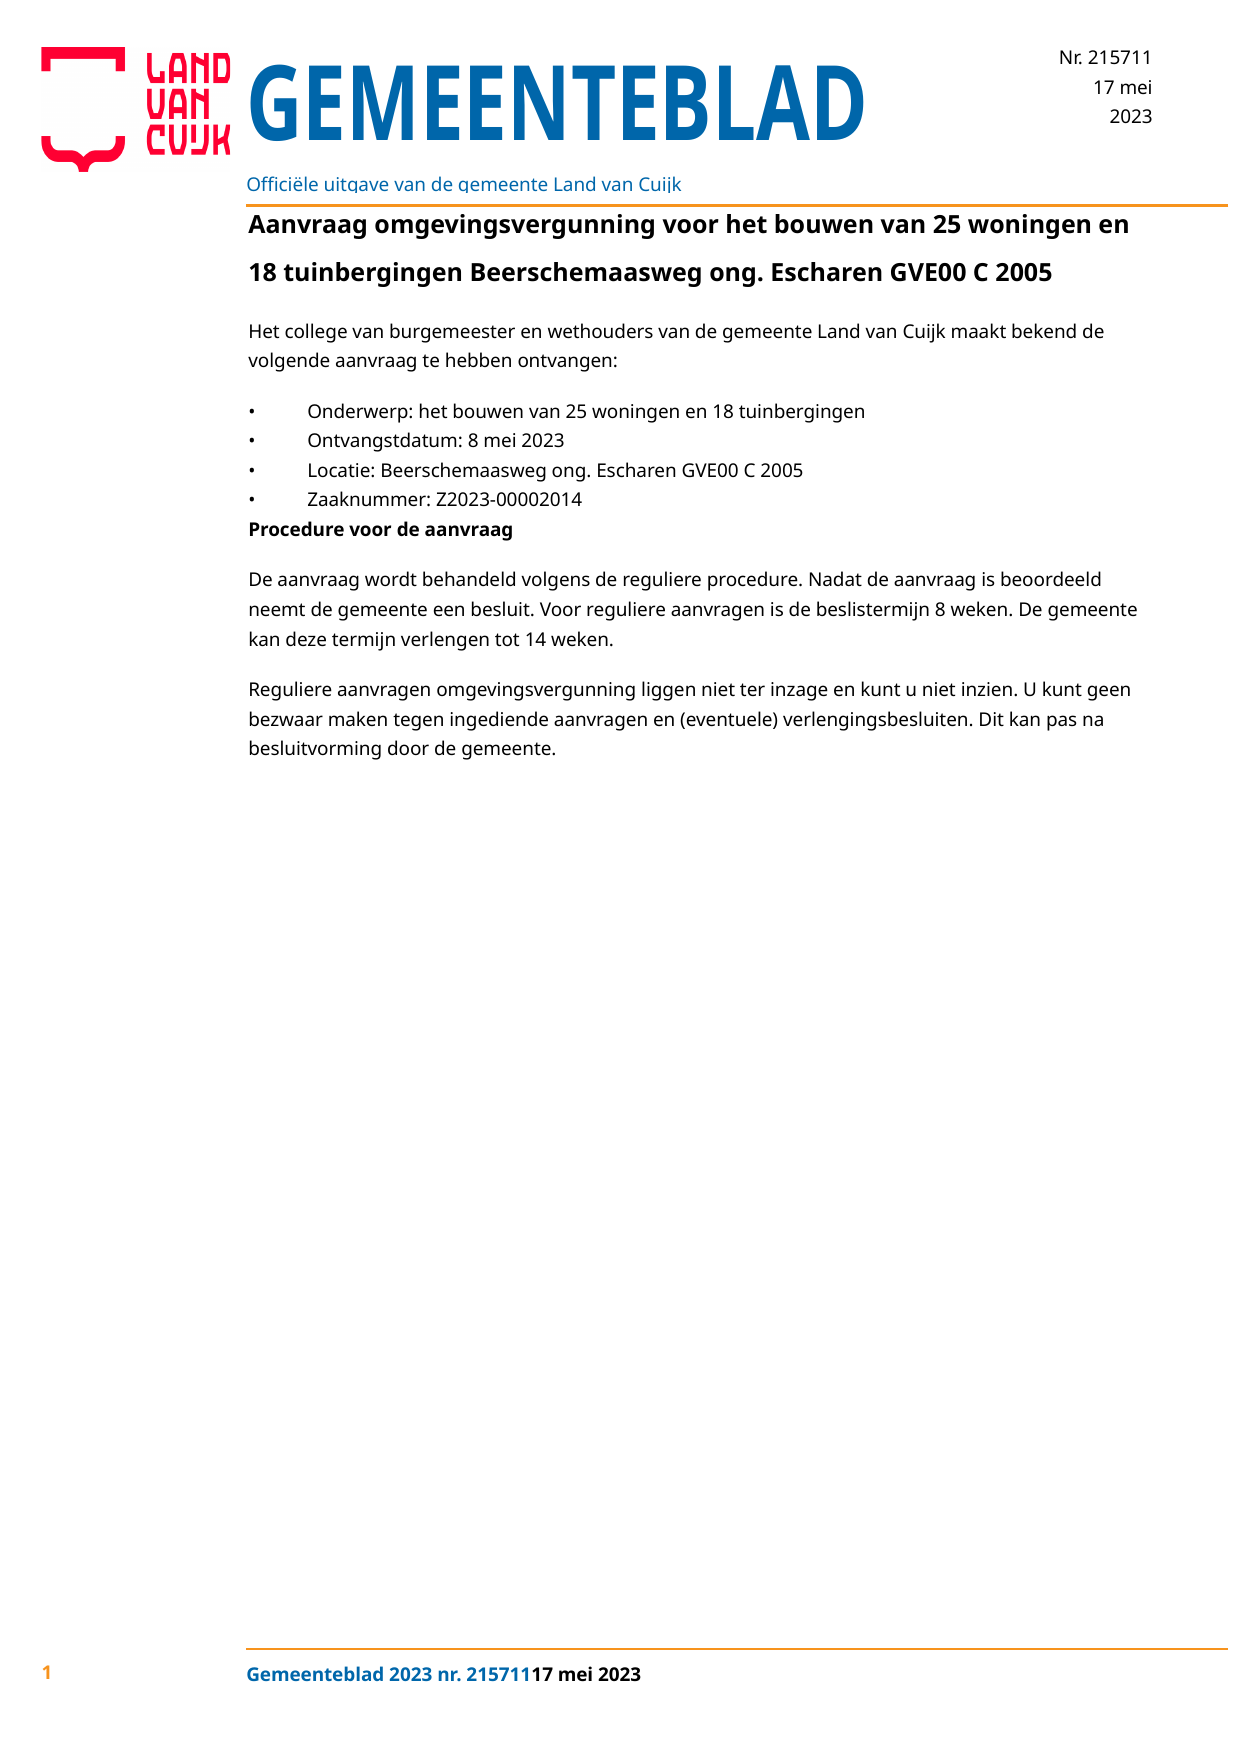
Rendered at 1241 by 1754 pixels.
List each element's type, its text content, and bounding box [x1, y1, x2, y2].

text Reguliere aanvragen omgevingsvergunning liggen niet ter inzage en kunt u niet inzien. U kunt geen bezwaar maken tegen ingediende aanvragen en (eventuele) verlengingsbesluiten. Dit kan pas na besluitvorming door de gemeente. [248, 676, 1152, 761]
text Het college van burgemeester en wethouders van de gemeente Land van Cuijk maakt bekend de volgende aanvraag te hebben ontvangen: [248, 318, 1152, 373]
list Onderwerp: het bouwen van 25 woningen en 18 tuinbergingen [248, 398, 1152, 424]
list Ontvangstdatum: 8 mei 2023 [248, 427, 1152, 453]
text Aanvraag omgevingsvergunning voor het bouwen van 25 woningen en 18 tuinbergingen Beerschemaasweg ong. Escharen GVE00 C 2005 [248, 207, 1152, 288]
list Locatie: Beerschemaasweg ong. Escharen GVE00 C 2005 [248, 457, 1152, 483]
text Procedure voor de aanvraag [248, 516, 1152, 542]
text De aanvraag wordt behandeld volgens de reguliere procedure. Nadat de aanvraag is beoordeeld neemt de gemeente een besluit. Voor reguliere aanvragen is de beslistermijn 8 weken. De gemeente kan deze termijn verlengen tot 14 weken. [248, 567, 1152, 652]
picture [41, 47, 231, 172]
list Zaaknummer: Z2023-00002014 [248, 487, 1152, 512]
